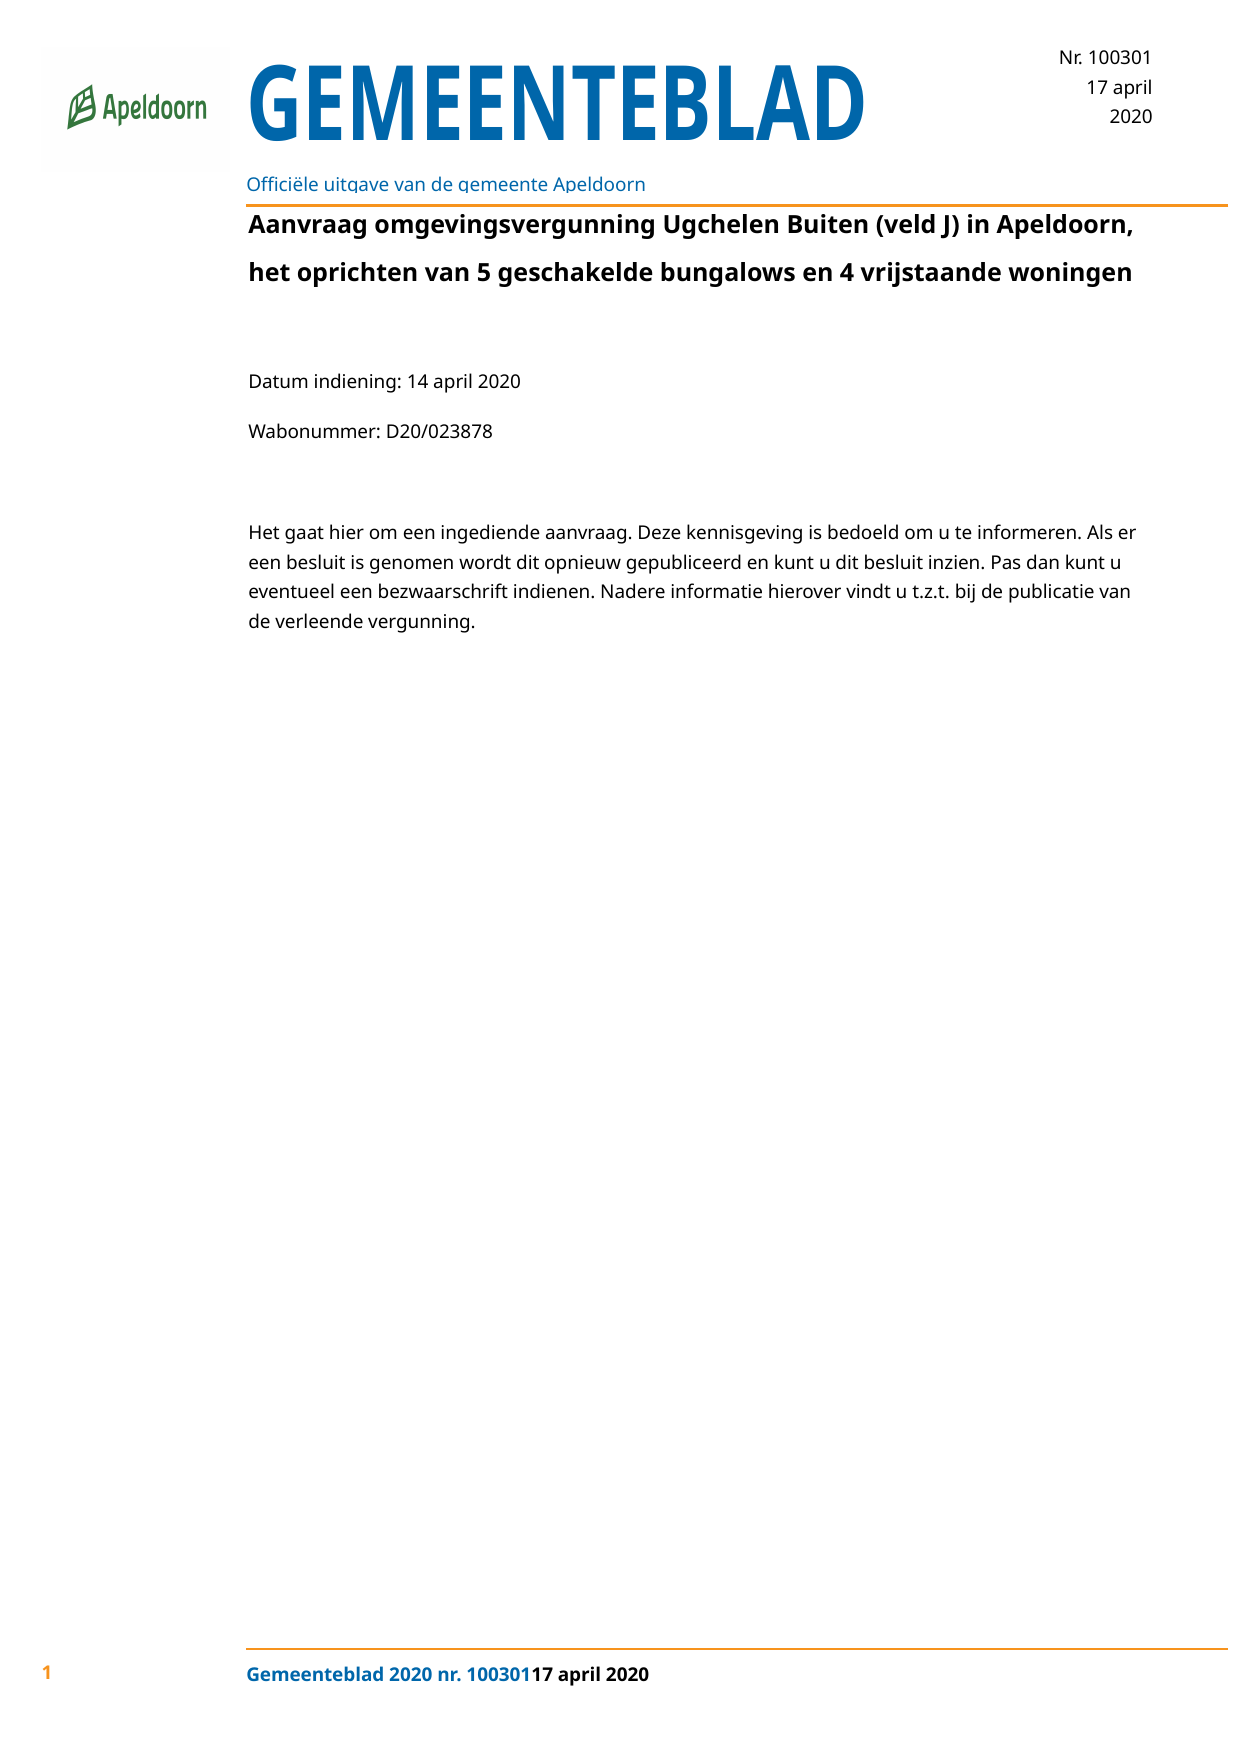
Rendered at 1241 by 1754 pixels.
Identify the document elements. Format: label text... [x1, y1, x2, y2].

text Het gaat hier om een ingediende aanvraag. Deze kennisgeving is bedoeld om u te informeren. Als er een besluit is genomen wordt dit opnieuw gepubliceerd en kunt u dit besluit inzien. Pas dan kunt u eventueel een bezwaarschrift indienen. Nadere informatie hierover vindt u t.z.t. bij de publicatie van de verleende vergunning. [248, 519, 1152, 634]
text Aanvraag omgevingsvergunning Ugchelen Buiten (veld J) in Apeldoorn, het oprichten van 5 geschakelde bungalows en 4 vrijstaande woningen [248, 207, 1152, 288]
picture [41, 47, 231, 172]
text Datum indiening: 14 april 2020 [248, 368, 1152, 394]
text Wabonummer: D20/023878 [248, 419, 1152, 444]
